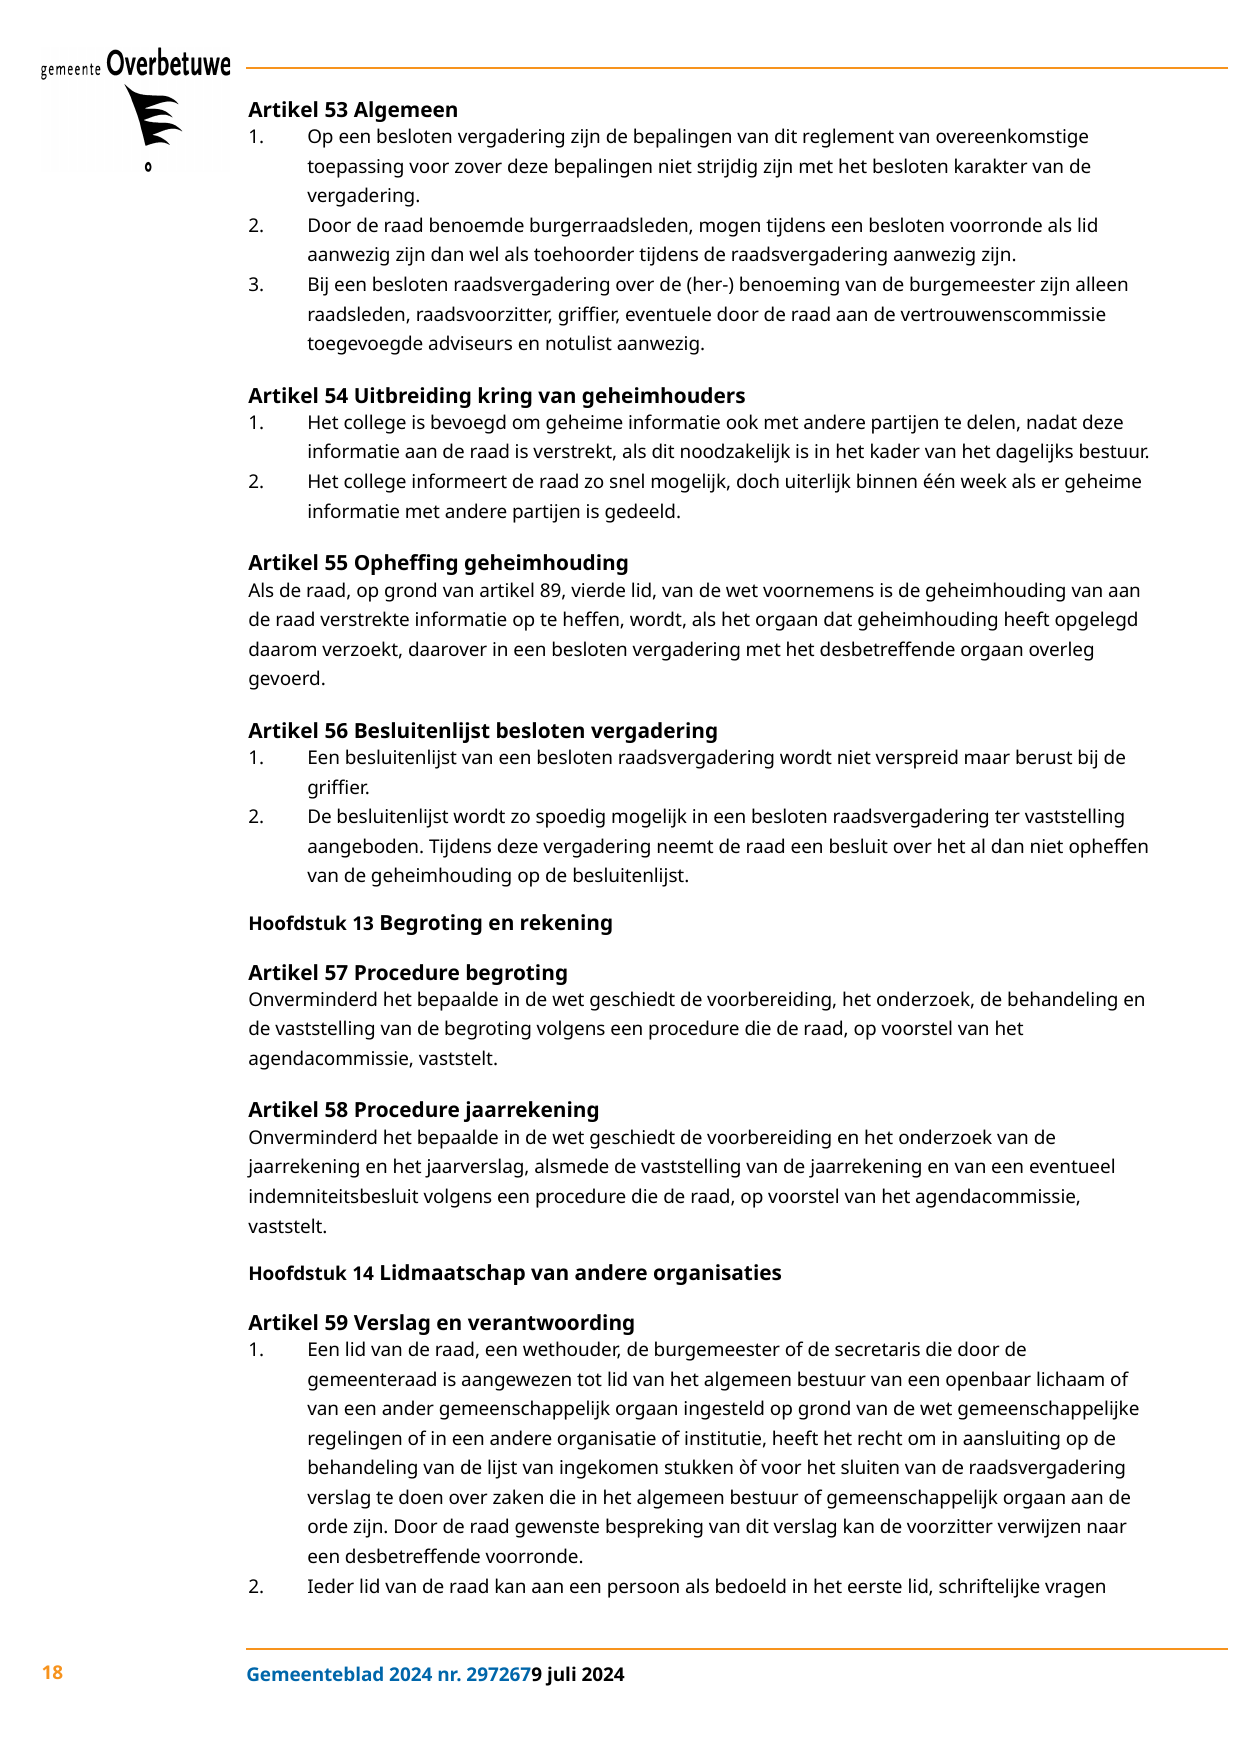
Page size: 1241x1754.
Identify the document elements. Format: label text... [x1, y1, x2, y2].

text Artikel 53 Algemeen [248, 95, 1152, 123]
list Een besluitenlijst van een besloten raadsvergadering wordt niet verspreid maar berust bij de griffier. [248, 744, 1152, 800]
text Onverminderd het bepaalde in de wet geschiedt de voorbereiding en het onderzoek van de jaarrekening en het jaarverslag, alsmede de vaststelling van de jaarrekening en van een eventueel indemniteitsbesluit volgens een procedure die de raad, op voorstel van het agendacommissie, vaststelt. [248, 1124, 1152, 1238]
text Artikel 56 Besluitenlijst besloten vergadering [248, 716, 1152, 744]
list Ieder lid van de raad kan aan een persoon als bedoeld in het eerste lid, schriftelijke vragen [248, 1573, 1152, 1598]
list Het college is bevoegd om geheime informatie ook met andere partijen te delen, nadat deze informatie aan de raad is verstrekt, als dit noodzakelijk is in het kader van het dagelijks bestuur. [248, 409, 1152, 464]
text Artikel 55 Opheffing geheimhouding [248, 548, 1152, 577]
text Hoofdstuk 13 Begroting en rekening [248, 908, 1152, 937]
text Artikel 54 Uitbreiding kring van geheimhouders [248, 381, 1152, 409]
list Een lid van de raad, een wethouder, de burgemeester of de secretaris die door de gemeenteraad is aangewezen tot lid van het algemeen bestuur van een openbaar lichaam of van een ander gemeenschappelijk orgaan ingesteld op grond van de wet gemeenschappelijke regelingen of in een andere organisatie of institutie, heeft het recht om in aansluiting op de behandeling van de lijst van ingekomen stukken òf voor het sluiten van de raadsvergadering verslag te doen over zaken die in het algemeen bestuur of gemeenschappelijk orgaan aan de orde zijn. Door de raad gewenste bespreking van dit verslag kan de voorzitter verwijzen naar een desbetreffende voorronde. [248, 1336, 1152, 1569]
picture [41, 47, 231, 172]
text Artikel 59 Verslag en verantwoording [248, 1308, 1152, 1336]
text Als de raad, op grond van artikel 89, vierde lid, van de wet voornemens is de geheimhouding van aan de raad verstrekte informatie op te heffen, wordt, als het orgaan dat geheimhouding heeft opgelegd daarom verzoekt, daarover in een besloten vergadering met het desbetreffende orgaan overleg gevoerd. [248, 577, 1152, 691]
list De besluitenlijst wordt zo spoedig mogelijk in een besloten raadsvergadering ter vaststelling aangeboden. Tijdens deze vergadering neemt de raad een besluit over het al dan niet opheffen van de geheimhouding op de besluitenlijst. [248, 803, 1152, 888]
text Artikel 57 Procedure begroting [248, 958, 1152, 986]
list Bij een besloten raadsvergadering over de (her-) benoeming van de burgemeester zijn alleen raadsleden, raadsvoorzitter, griffier, eventuele door de raad aan de vertrouwenscommissie toegevoegde adviseurs en notulist aanwezig. [248, 271, 1152, 356]
text Artikel 58 Procedure jaarrekening [248, 1096, 1152, 1124]
list Op een besloten vergadering zijn de bepalingen van dit reglement van overeenkomstige toepassing voor zover deze bepalingen niet strijdig zijn met het besloten karakter van de vergadering. [248, 123, 1152, 208]
text Onverminderd het bepaalde in de wet geschiedt de voorbereiding, het onderzoek, de behandeling en de vaststelling van de begroting volgens een procedure die de raad, op voorstel van het agendacommissie, vaststelt. [248, 986, 1152, 1071]
text Hoofdstuk 14 Lidmaatschap van andere organisaties [248, 1258, 1152, 1287]
list Door de raad benoemde burgerraadsleden, mogen tijdens een besloten voorronde als lid aanwezig zijn dan wel als toehoorder tijdens de raadsvergadering aanwezig zijn. [248, 212, 1152, 267]
list Het college informeert de raad zo snel mogelijk, doch uiterlijk binnen één week als er geheime informatie met andere partijen is gedeeld. [248, 468, 1152, 524]
